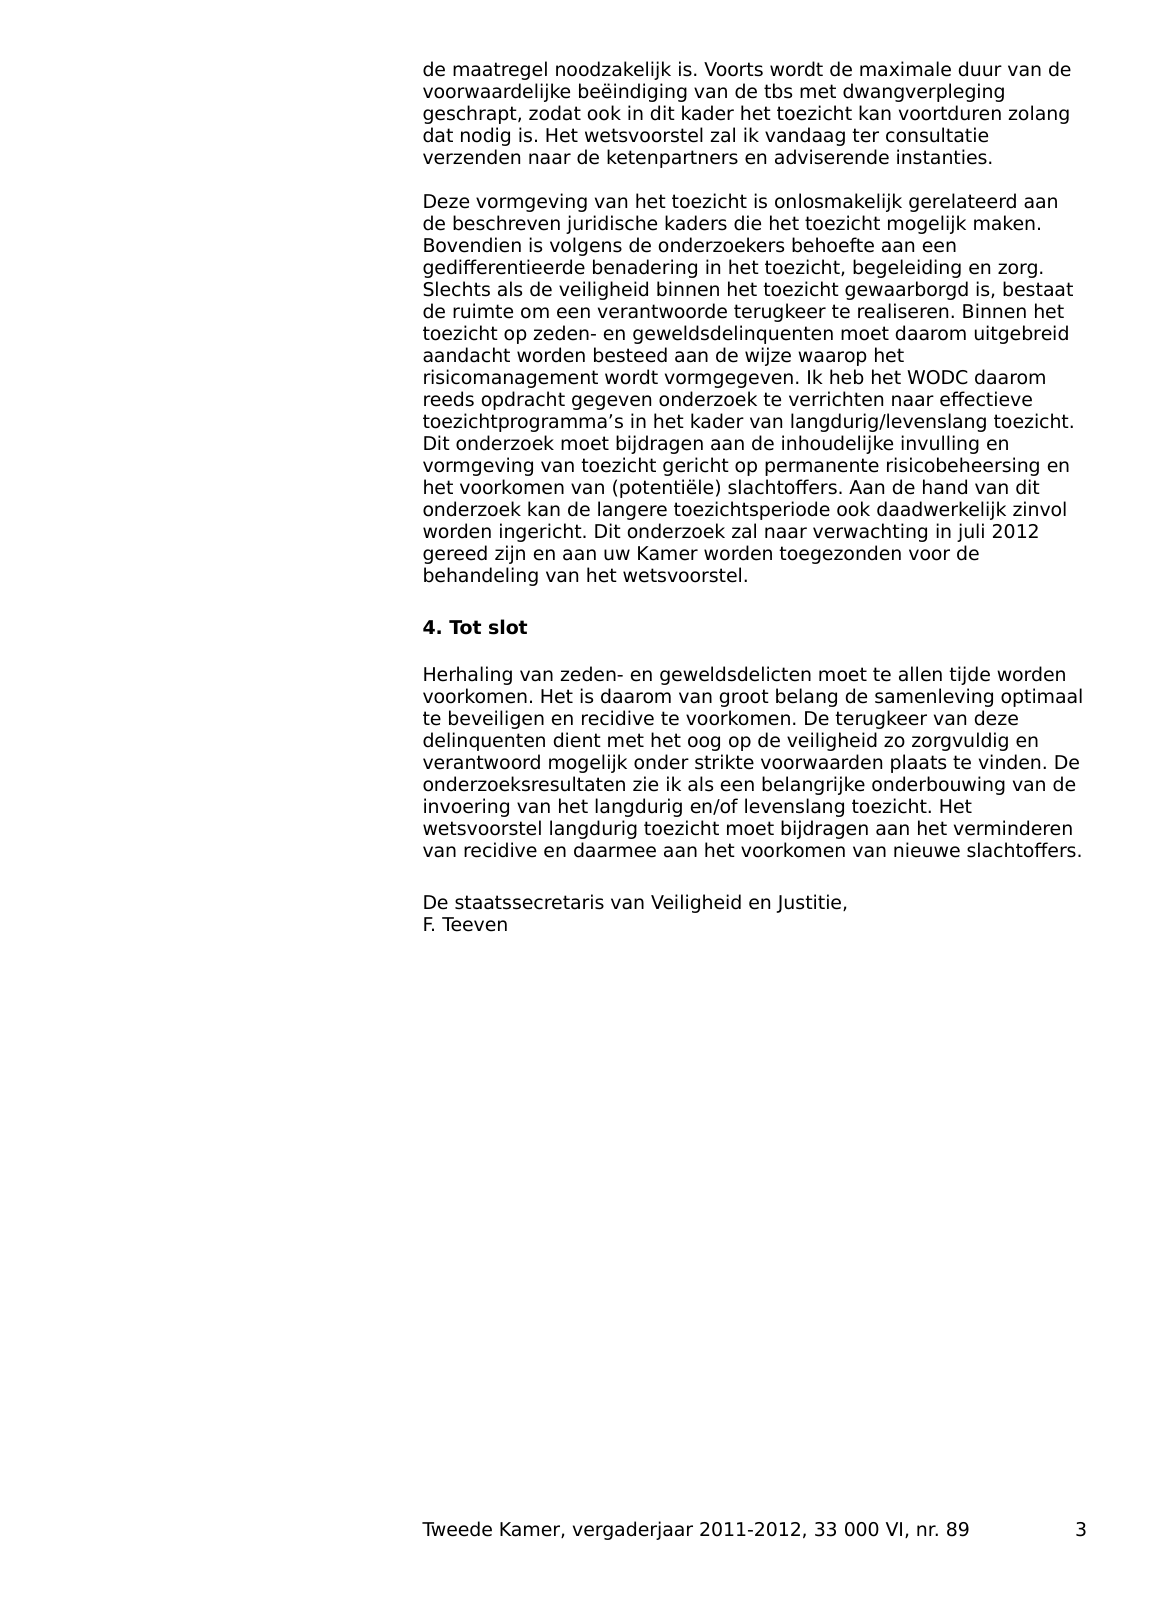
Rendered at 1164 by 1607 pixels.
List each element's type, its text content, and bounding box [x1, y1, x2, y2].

text Deze vormgeving van het toezicht is onlosmakelijk gerelateerd aan de beschreven juridische kaders die het toezicht mogelijk maken. Bovendien is volgens de onderzoekers behoefte aan een gedifferentieerde benadering in het toezicht, begeleiding en zorg. Slechts als de veiligheid binnen het toezicht gewaarborgd is, bestaat de ruimte om een verantwoorde terugkeer te realiseren. Binnen het toezicht op zeden- en geweldsdelinquenten moet daarom uitgebreid aandacht worden besteed aan de wijze waarop het risicomanagement wordt vormgegeven. Ik heb het WODC daarom reeds opdracht gegeven onderzoek te verrichten naar effectieve toezichtprogramma’s in het kader van langdurig/levenslang toezicht. Dit onderzoek moet bijdragen aan de inhoudelijke invulling en vormgeving van toezicht gericht op permanente risicobeheersing en het voorkomen van (potentiële) slachtoffers. Aan de hand van dit onderzoek kan de langere toezichtsperiode ook daadwerkelijk zinvol worden ingericht. Dit onderzoek zal naar verwachting in juli 2012 gereed zijn en aan uw Kamer worden toegezonden voor de behandeling van het wetsvoorstel. [422, 191, 1087, 587]
text de maatregel noodzakelijk is. Voorts wordt de maximale duur van de voorwaardelijke beëindiging van de tbs met dwangverpleging geschrapt, zodat ook in dit kader het toezicht kan voortduren zolang dat nodig is. Het wetsvoorstel zal ik vandaag ter consultatie verzenden naar de ketenpartners en adviserende instanties. [422, 59, 1087, 169]
text Herhaling van zeden- en geweldsdelicten moet te allen tijde worden voorkomen. Het is daarom van groot belang de samenleving optimaal te beveiligen en recidive te voorkomen. De terugkeer van deze delinquenten dient met het oog op de veiligheid zo zorgvuldig en verantwoord mogelijk onder strikte voorwaarden plaats te vinden. De onderzoeksresultaten zie ik als een belangrijke onderbouwing van de invoering van het langdurig en/of levenslang toezicht. Het wetsvoorstel langdurig toezicht moet bijdragen aan het verminderen van recidive en daarmee aan het voorkomen van nieuwe slachtoffers. [422, 664, 1087, 862]
subtitle 4. Tot slot [422, 617, 1087, 639]
text De staatssecretaris van Veiligheid en Justitie, F. Teeven [422, 892, 1087, 936]
